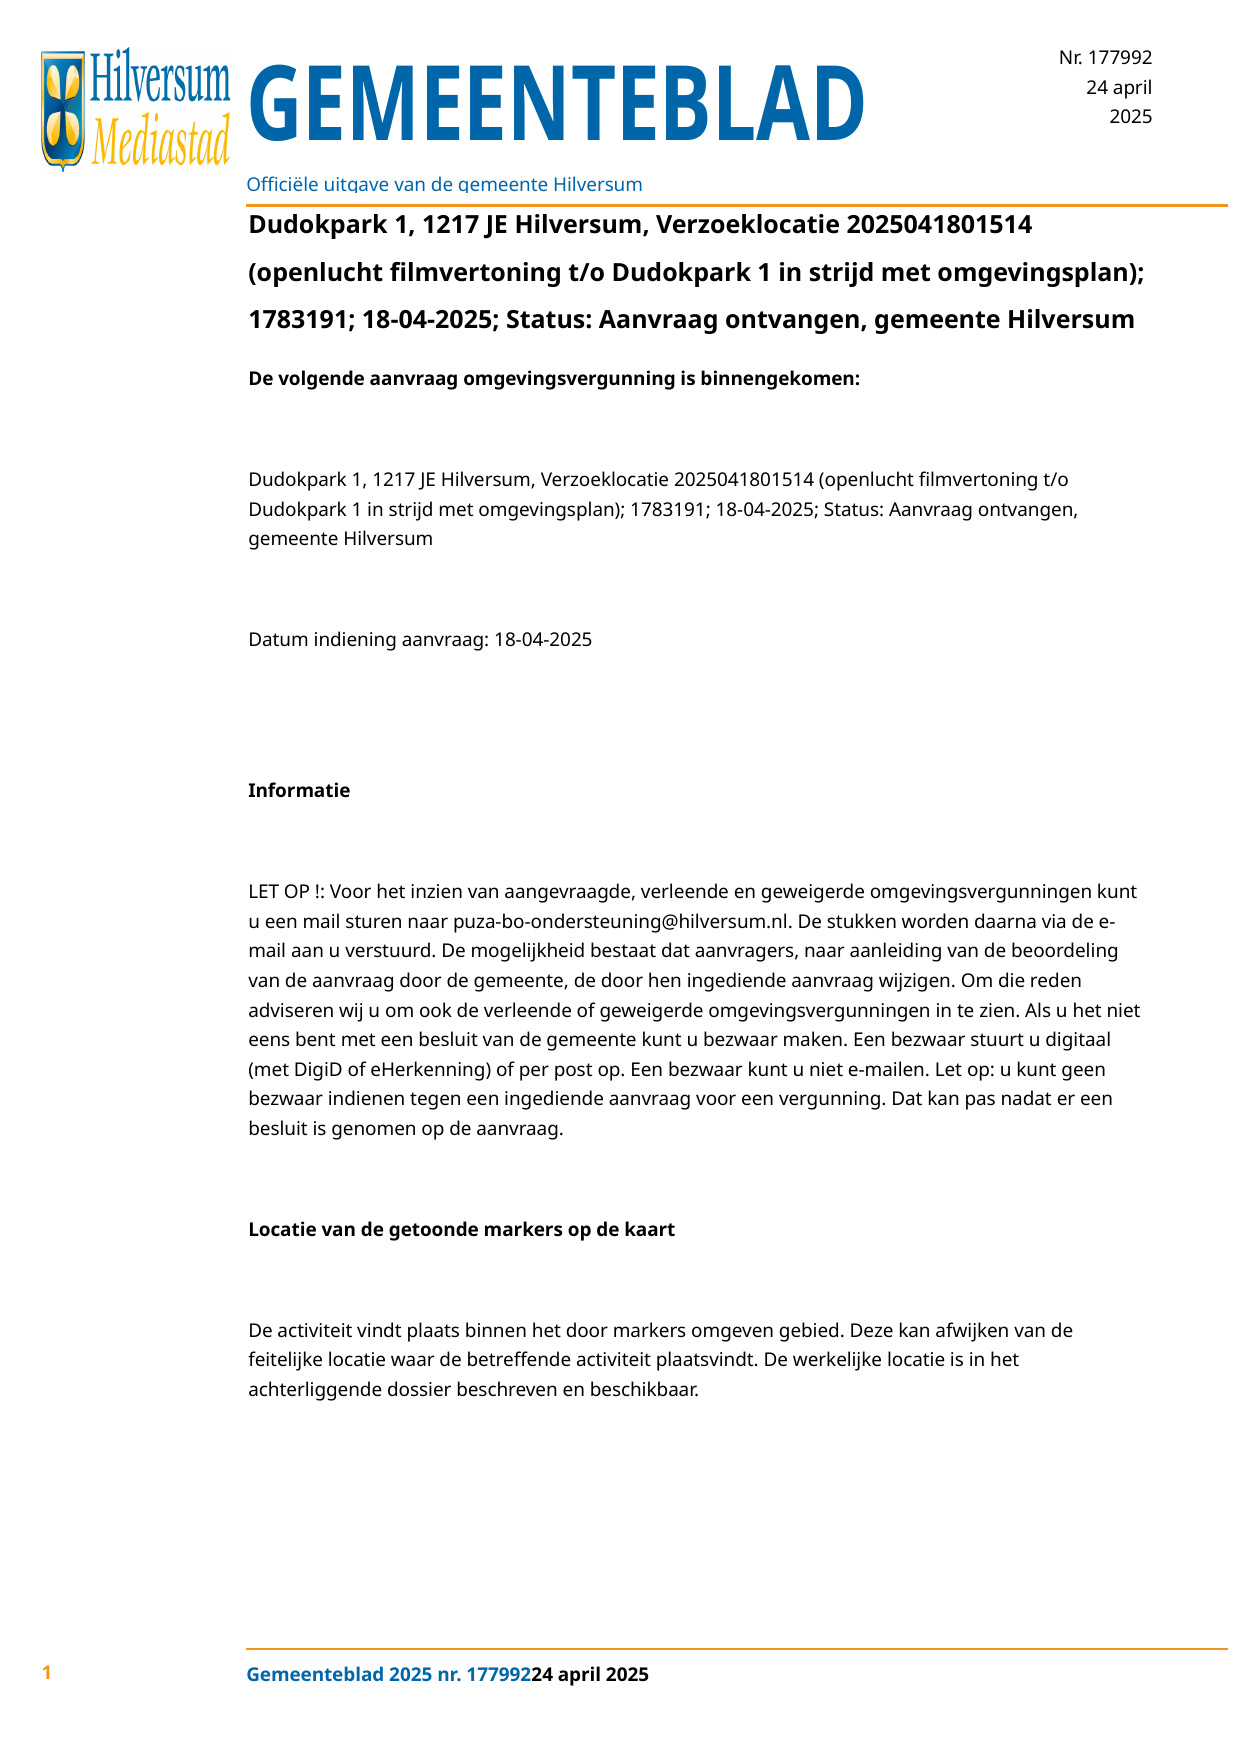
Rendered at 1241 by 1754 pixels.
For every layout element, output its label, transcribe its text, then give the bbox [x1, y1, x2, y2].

text LET OP !: Voor het inzien van aangevraagde, verleende en geweigerde omgevingsvergunningen kunt u een mail sturen naar puza-bo-ondersteuning@hilversum.nl. De stukken worden daarna via de e-mail aan u verstuurd. De mogelijkheid bestaat dat aanvragers, naar aanleiding van de beoordeling van de aanvraag door de gemeente, de door hen ingediende aanvraag wijzigen. Om die reden adviseren wij u om ook de verleende of geweigerde omgevingsvergunningen in te zien. Als u het niet eens bent met een besluit van de gemeente kunt u bezwaar maken. Een bezwaar stuurt u digitaal (met DigiD of eHerkenning) of per post op. Een bezwaar kunt u niet e-mailen. Let op: u kunt geen bezwaar indienen tegen een ingediende aanvraag voor een vergunning. Dat kan pas nadat er een besluit is genomen op de aanvraag. [248, 878, 1152, 1141]
text Dudokpark 1, 1217 JE Hilversum, Verzoeklocatie 2025041801514 (openlucht filmvertoning t/o Dudokpark 1 in strijd met omgevingsplan); 1783191; 18-04-2025; Status: Aanvraag ontvangen, gemeente Hilversum [248, 466, 1152, 551]
text Locatie van de getoonde markers op de kaart [248, 1216, 1152, 1242]
text Datum indiening aanvraag: 18-04-2025 [248, 626, 1152, 652]
text De volgende aanvraag omgevingsvergunning is binnengekomen: [248, 366, 1152, 391]
text Informatie [248, 778, 1152, 803]
text Dudokpark 1, 1217 JE Hilversum, Verzoeklocatie 2025041801514 (openlucht filmvertoning t/o Dudokpark 1 in strijd met omgevingsplan); 1783191; 18-04-2025; Status: Aanvraag ontvangen, gemeente Hilversum [248, 207, 1152, 336]
text De activiteit vindt plaats binnen het door markers omgeven gebied. Deze kan afwijken van de feitelijke locatie waar de betreffende activiteit plaatsvindt. De werkelijke locatie is in het achterliggende dossier beschreven en beschikbaar. [248, 1317, 1152, 1402]
picture [41, 47, 231, 172]
